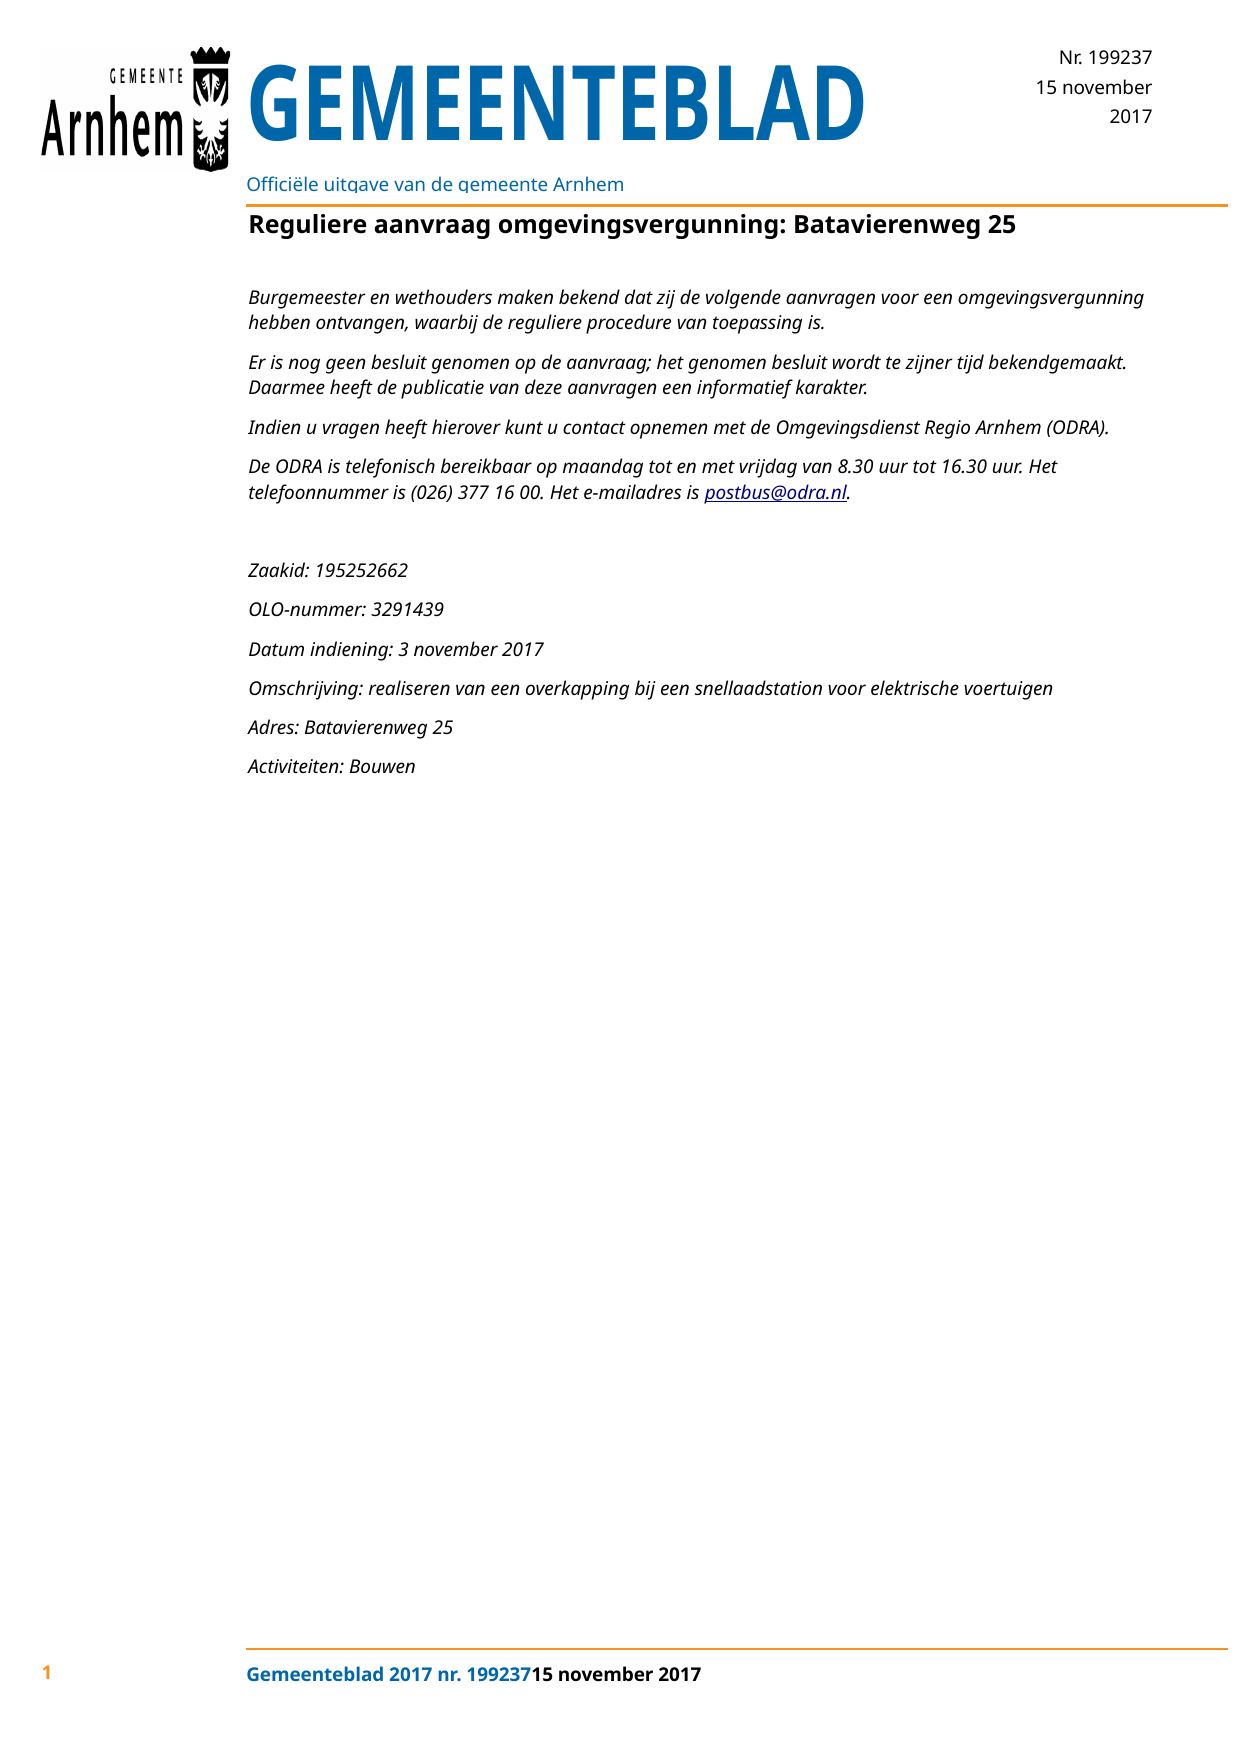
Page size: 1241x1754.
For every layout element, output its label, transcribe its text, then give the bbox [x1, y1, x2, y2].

text De ODRA is telefonisch bereikbaar op maandag tot en met vrijdag van 8.30 uur tot 16.30 uur. Het telefoonnummer is (026) 377 16 00. Het e-mailadres is postbus@odra.nl. [248, 453, 1152, 504]
text Er is nog geen besluit genomen op de aanvraag; het genomen besluit wordt te zijner tijd bekendgemaakt. Daarmee heeft de publicatie van deze aanvragen een informatief karakter. [248, 349, 1152, 400]
text Datum indiening: 3 november 2017 [248, 636, 1152, 662]
text Reguliere aanvraag omgevingsvergunning: Batavierenweg 25 [248, 207, 1152, 241]
text Adres: Batavierenweg 25 [248, 714, 1152, 740]
text Activiteiten: Bouwen [248, 754, 1152, 779]
text OLO-nummer: 3291439 [248, 597, 1152, 622]
text Omschrijving: realiseren van een overkapping bij een snellaadstation voor elektrische voertuigen [248, 675, 1152, 701]
text Indien u vragen heeft hierover kunt u contact opnemen met de Omgevingsdienst Regio Arnhem (ODRA). [248, 414, 1152, 439]
text Burgemeester en wethouders maken bekend dat zij de volgende aanvragen voor een omgevingsvergunning hebben ontvangen, waarbij de reguliere procedure van toepassing is. [248, 284, 1152, 335]
picture [41, 47, 231, 172]
text Zaakid: 195252662 [248, 557, 1152, 583]
